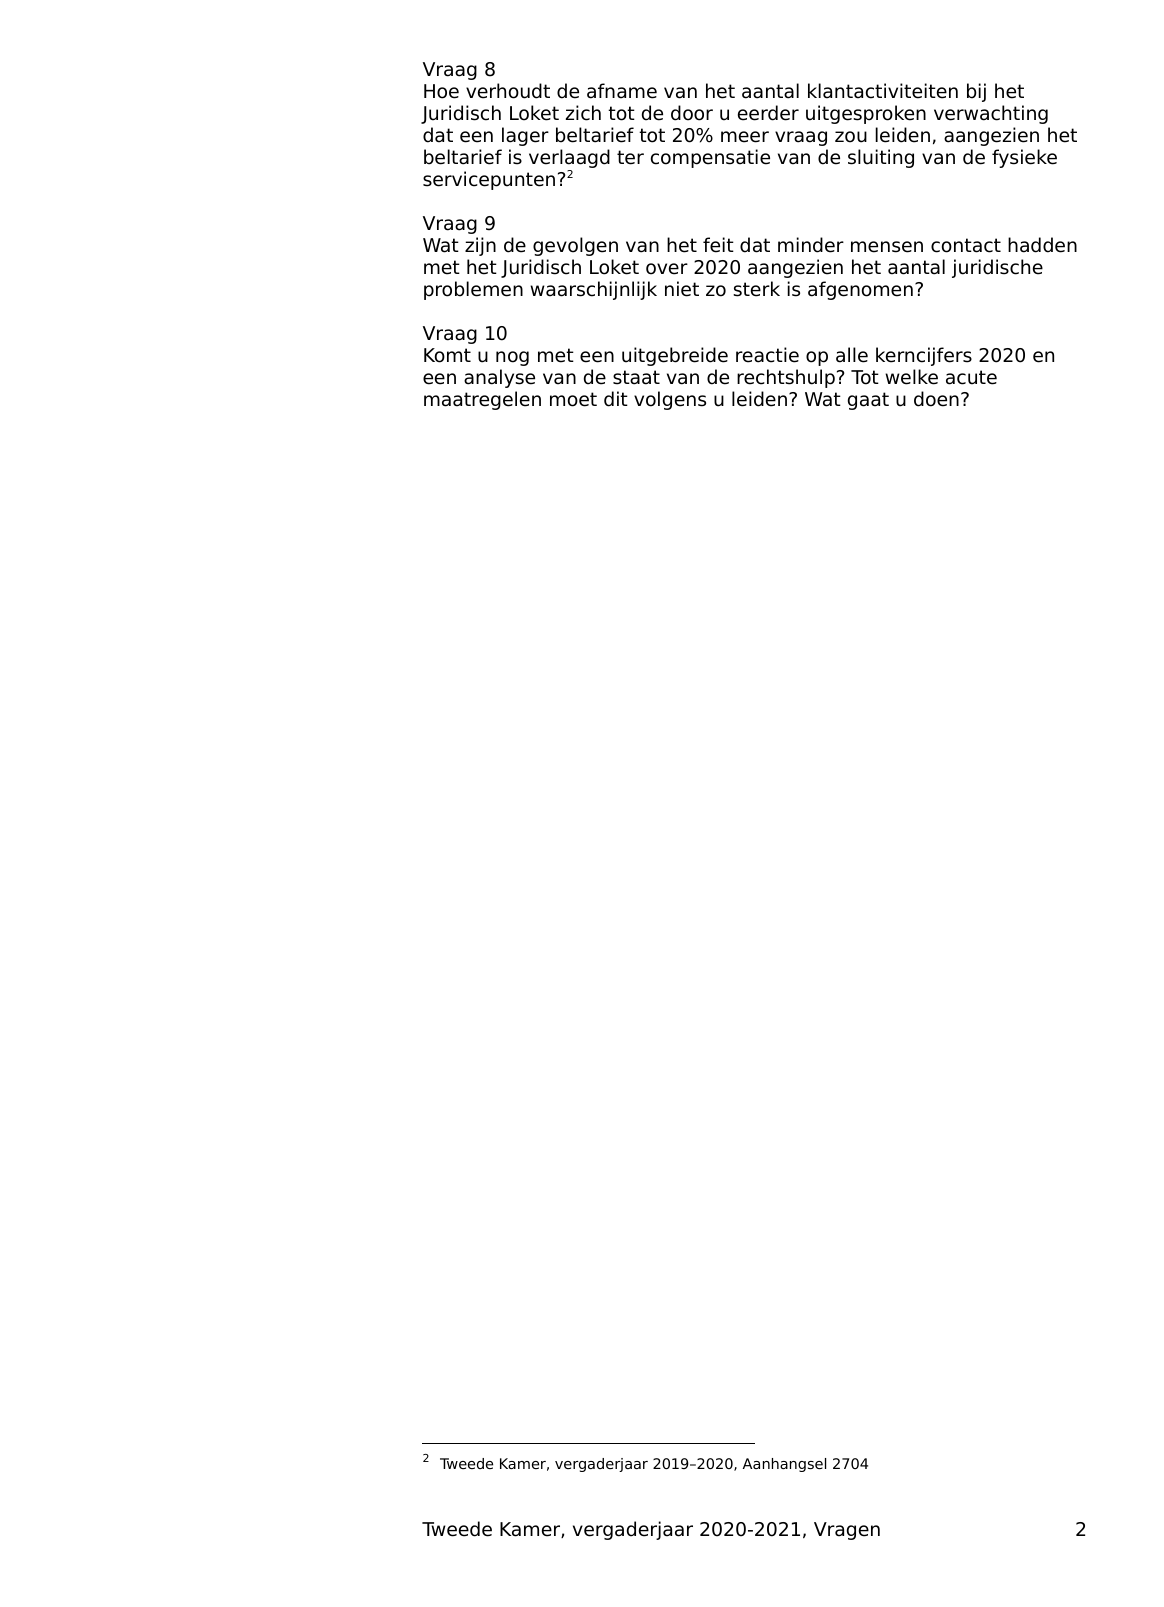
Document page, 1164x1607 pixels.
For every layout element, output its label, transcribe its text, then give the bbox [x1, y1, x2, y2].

text Komt u nog met een uitgebreide reactie op alle kerncijfers 2020 en een analyse van de staat van de rechtshulp? Tot welke acute maatregelen moet dit volgens u leiden? Wat gaat u doen? [422, 345, 1087, 411]
text Vraag 9 [422, 213, 1087, 235]
text Vraag 10 [422, 323, 1087, 345]
text Tweede Kamer, vergaderjaar 2019–2020, Aanhangsel 2704 [422, 1452, 1087, 1474]
text Hoe verhoudt de afname van het aantal klantactiviteiten bij het Juridisch Loket zich tot de door u eerder uitgesproken verwachting dat een lager beltarief tot 20% meer vraag zou leiden, aangezien het beltarief is verlaagd ter compensatie van de sluiting van de fysieke servicepunten? [422, 81, 1087, 191]
text Wat zijn de gevolgen van het feit dat minder mensen contact hadden met het Juridisch Loket over 2020 aangezien het aantal juridische problemen waarschijnlijk niet zo sterk is afgenomen? [422, 235, 1087, 301]
text Vraag 8 [422, 59, 1087, 81]
